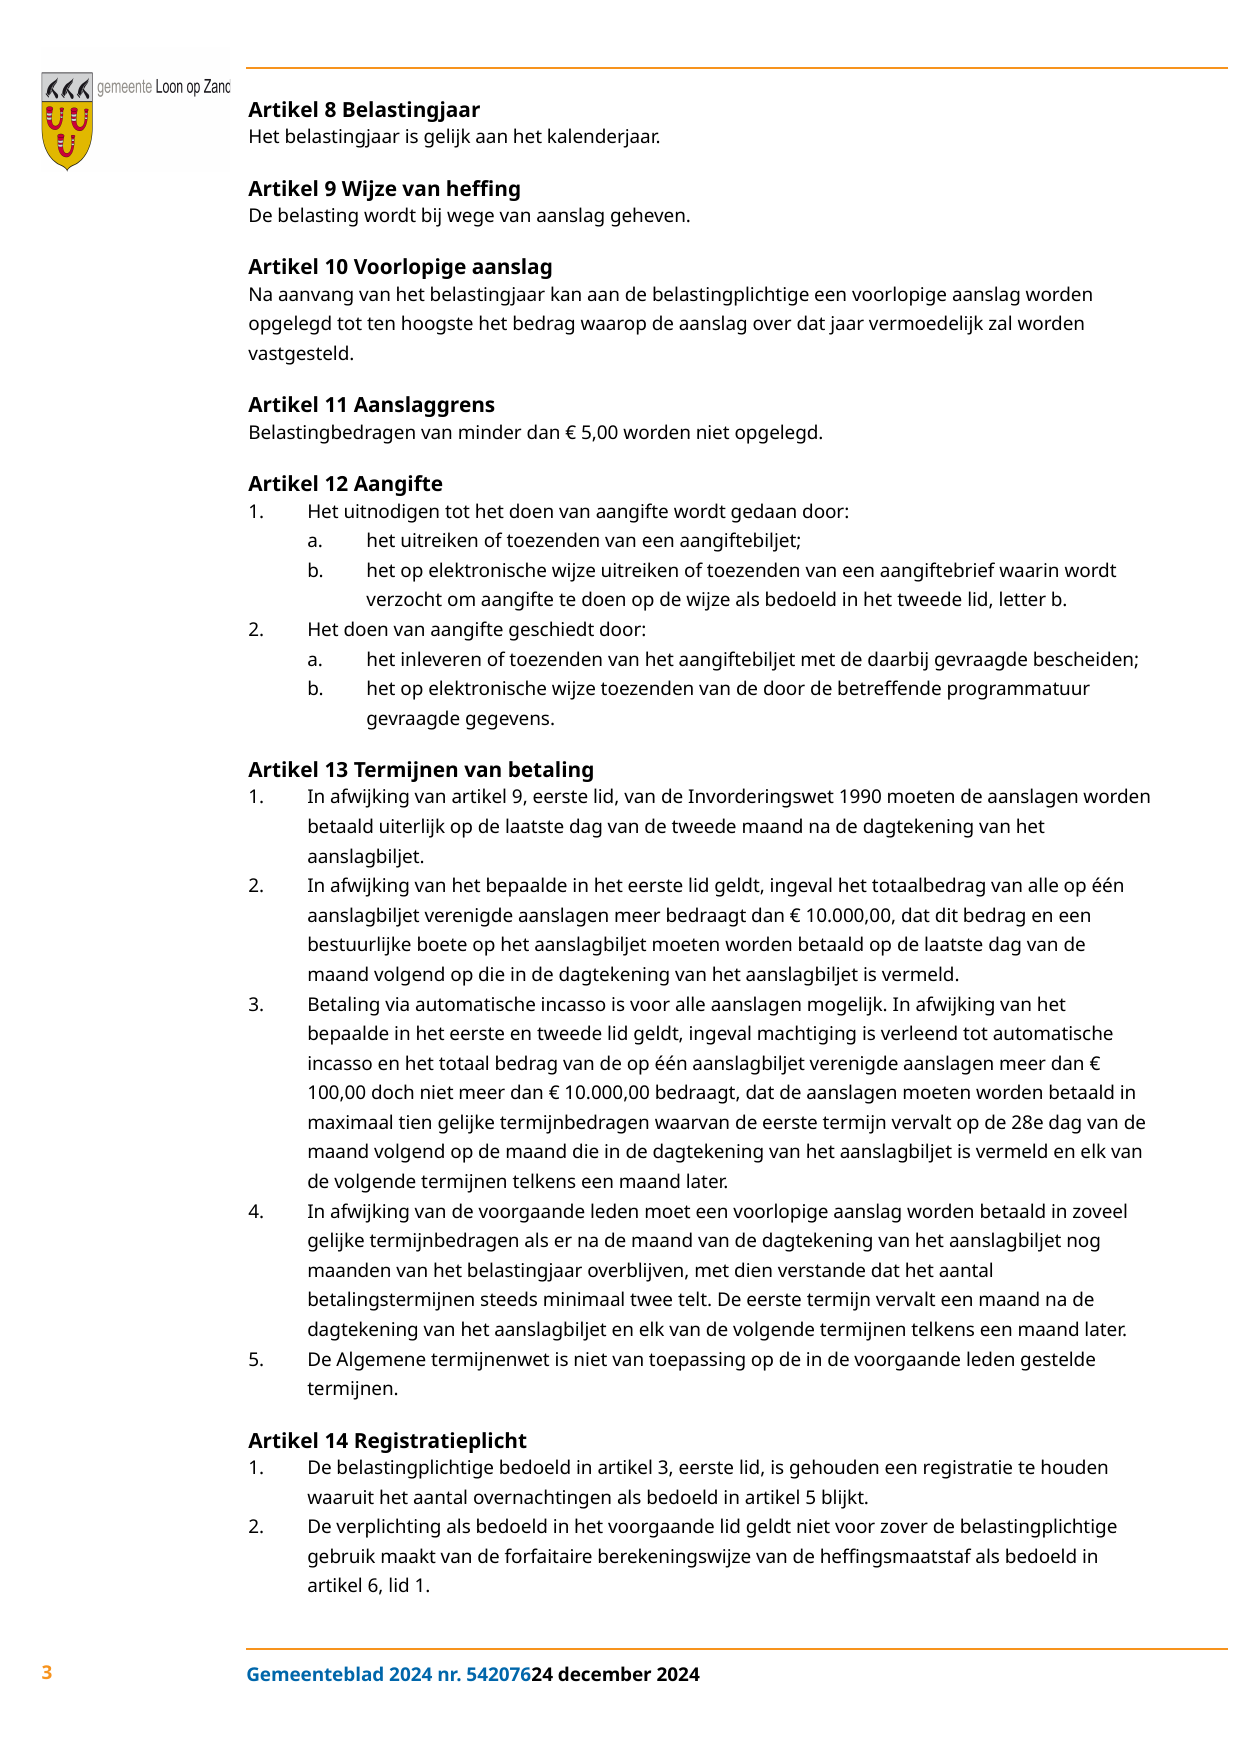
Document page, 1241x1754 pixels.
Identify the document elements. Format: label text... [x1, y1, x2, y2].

text Artikel 10 Voorlopige aanslag [248, 252, 1152, 281]
list het op elektronische wijze uitreiken of toezenden van een aangiftebrief waarin wordt verzocht om aangifte te doen op de wijze als bedoeld in het tweede lid, letter b. [307, 557, 1152, 612]
text Artikel 14 Registratieplicht [248, 1426, 1152, 1454]
text Artikel 9 Wijze van heffing [248, 174, 1152, 202]
list het inleveren of toezenden van het aangiftebiljet met de daarbij gevraagde bescheiden; [307, 646, 1152, 671]
text Het belastingjaar is gelijk aan het kalenderjaar. [248, 123, 1152, 149]
text Na aanvang van het belastingjaar kan aan de belastingplichtige een voorlopige aanslag worden opgelegd tot ten hoogste het bedrag waarop de aanslag over dat jaar vermoedelijk zal worden vastgesteld. [248, 281, 1152, 366]
list Het uitnodigen tot het doen van aangifte wordt gedaan door: [248, 498, 1152, 523]
list De Algemene termijnenwet is niet van toepassing op de in de voorgaande leden gestelde termijnen. [248, 1346, 1152, 1401]
list De belastingplichtige bedoeld in artikel 3, eerste lid, is gehouden een registratie te houden waaruit het aantal overnachtingen als bedoeld in artikel 5 blijkt. [248, 1454, 1152, 1509]
list De verplichting als bedoeld in het voorgaande lid geldt niet voor zover de belastingplichtige gebruik maakt van de forfaitaire berekeningswijze van de heffingsmaatstaf als bedoeld in artikel 6, lid 1. [248, 1513, 1152, 1598]
text Artikel 12 Aangifte [248, 469, 1152, 498]
list Betaling via automatische incasso is voor alle aanslagen mogelijk. In afwijking van het bepaalde in het eerste en tweede lid geldt, ingeval machtiging is verleend tot automatische incasso en het totaal bedrag van de op één aanslagbiljet verenigde aanslagen meer dan € 100,00 doch niet meer dan € 10.000,00 bedraagt, dat de aanslagen moeten worden betaald in maximaal tien gelijke termijnbedragen waarvan de eerste termijn vervalt op de 28e dag van de maand volgend op de maand die in de dagtekening van het aanslagbiljet is vermeld en elk van de volgende termijnen telkens een maand later. [248, 991, 1152, 1194]
list het op elektronische wijze toezenden van de door de betreffende programmatuur gevraagde gegevens. [307, 675, 1152, 731]
list Het doen van aangifte geschiedt door: [248, 616, 1152, 642]
list In afwijking van de voorgaande leden moet een voorlopige aanslag worden betaald in zoveel gelijke termijnbedragen als er na de maand van de dagtekening van het aanslagbiljet nog maanden van het belastingjaar overblijven, met dien verstande dat het aantal betalingstermijnen steeds minimaal twee telt. De eerste termijn vervalt een maand na de dagtekening van het aanslagbiljet en elk van de volgende termijnen telkens een maand later. [248, 1198, 1152, 1342]
list het uitreiken of toezenden van een aangiftebiljet; [307, 527, 1152, 553]
text Belastingbedragen van minder dan € 5,00 worden niet opgelegd. [248, 419, 1152, 445]
text Artikel 8 Belastingjaar [248, 95, 1152, 123]
text Artikel 11 Aanslaggrens [248, 391, 1152, 419]
list In afwijking van het bepaalde in het eerste lid geldt, ingeval het totaalbedrag van alle op één aanslagbiljet verenigde aanslagen meer bedraagt dan € 10.000,00, dat dit bedrag en een bestuurlijke boete op het aanslagbiljet moeten worden betaald op de laatste dag van de maand volgend op die in de dagtekening van het aanslagbiljet is vermeld. [248, 872, 1152, 987]
text De belasting wordt bij wege van aanslag geheven. [248, 202, 1152, 228]
text Artikel 13 Termijnen van betaling [248, 755, 1152, 784]
picture [41, 47, 231, 172]
list In afwijking van artikel 9, eerste lid, van de Invorderingswet 1990 moeten de aanslagen worden betaald uiterlijk op de laatste dag van de tweede maand na de dagtekening van het aanslagbiljet. [248, 784, 1152, 869]
